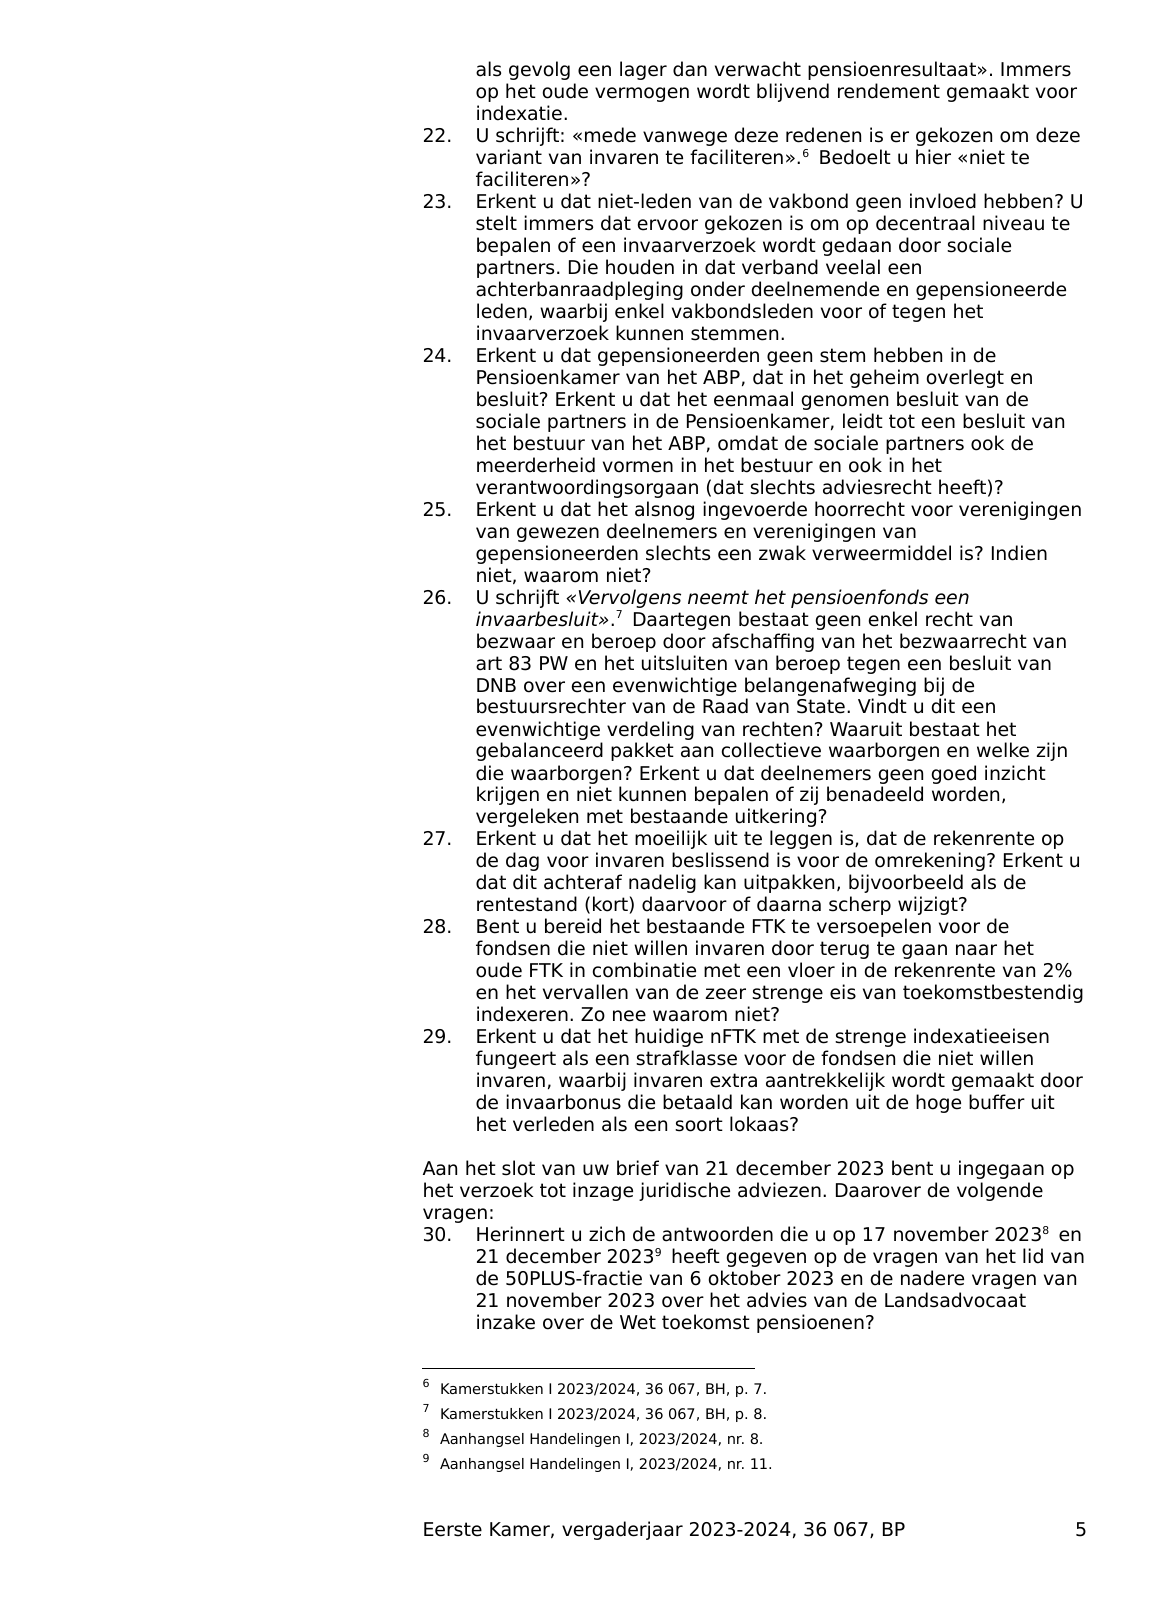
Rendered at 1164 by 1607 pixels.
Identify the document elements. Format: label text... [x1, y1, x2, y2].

text Kamerstukken I 2023/2024, 36 067, BH, p. 7. [422, 1377, 1087, 1399]
text Aanhangsel Handelingen I, 2023/2024, nr. 8. [422, 1427, 1087, 1449]
text 23. Erkent u dat niet-leden van de vakbond geen invloed hebben? U stelt immers dat ervoor gekozen is om op decentraal niveau te bepalen of een invaarverzoek wordt gedaan door sociale partners. Die houden in dat verband veelal een achterbanraadpleging onder deelnemende en gepensioneerde leden, waarbij enkel vakbondsleden voor of tegen het invaarverzoek kunnen stemmen. [422, 191, 1087, 345]
text 25. Erkent u dat het alsnog ingevoerde hoorrecht voor verenigingen van gewezen deelnemers en verenigingen van gepensioneerden slechts een zwak verweermiddel is? Indien niet, waarom niet? [422, 499, 1087, 587]
text 29. Erkent u dat het huidige nFTK met de strenge indexatieeisen fungeert als een strafklasse voor de fondsen die niet willen invaren, waarbij invaren extra aantrekkelijk wordt gemaakt door de invaarbonus die betaald kan worden uit de hoge buffer uit het verleden als een soort lokaas? [422, 1026, 1087, 1136]
text 24. Erkent u dat gepensioneerden geen stem hebben in de Pensioenkamer van het ABP, dat in het geheim overlegt en besluit? Erkent u dat het eenmaal genomen besluit van de sociale partners in de Pensioenkamer, leidt tot een besluit van het bestuur van het ABP, omdat de sociale partners ook de meerderheid vormen in het bestuur en ook in het verantwoordingsorgaan (dat slechts adviesrecht heeft)? [422, 345, 1087, 499]
text Aanhangsel Handelingen I, 2023/2024, nr. 11. [422, 1452, 1087, 1474]
text als gevolg een lager dan verwacht pensioenresultaat». Immers op het oude vermogen wordt blijvend rendement gemaakt voor indexatie. [422, 59, 1087, 125]
text 27. Erkent u dat het moeilijk uit te leggen is, dat de rekenrente op de dag voor invaren beslissend is voor de omrekening? Erkent u dat dit achteraf nadelig kan uitpakken, bijvoorbeeld als de rentestand (kort) daarvoor of daarna scherp wijzigt? [422, 828, 1087, 916]
text 28. Bent u bereid het bestaande FTK te versoepelen voor de fondsen die niet willen invaren door terug te gaan naar het oude FTK in combinatie met een vloer in de rekenrente van 2% en het vervallen van de zeer strenge eis van toekomstbestendig indexeren. Zo nee waarom niet? [422, 916, 1087, 1026]
text 26. U schrijft «Vervolgens neemt het pensioenfonds een invaarbesluit». Daartegen bestaat geen enkel recht van bezwaar en beroep door afschaffing van het bezwaarrecht van art 83 PW en het uitsluiten van beroep tegen een besluit van DNB over een evenwichtige belangenafweging bij de bestuursrechter van de Raad van State. Vindt u dit een evenwichtige verdeling van rechten? Waaruit bestaat het gebalanceerd pakket aan collectieve waarborgen en welke zijn die waarborgen? Erkent u dat deelnemers geen goed inzicht krijgen en niet kunnen bepalen of zij benadeeld worden, vergeleken met bestaande uitkering? [422, 587, 1087, 828]
text Kamerstukken I 2023/2024, 36 067, BH, p. 8. [422, 1402, 1087, 1424]
text 30. Herinnert u zich de antwoorden die u op 17 november 2023 en 21 december 2023 heeft gegeven op de vragen van het lid van de 50PLUS-fractie van 6 oktober 2023 en de nadere vragen van 21 november 2023 over het advies van de Landsadvocaat inzake over de Wet toekomst pensioenen? [422, 1224, 1087, 1334]
text 22. U schrijft: «mede vanwege deze redenen is er gekozen om deze variant van invaren te faciliteren». Bedoelt u hier «niet te faciliteren»? [422, 125, 1087, 191]
text Aan het slot van uw brief van 21 december 2023 bent u ingegaan op het verzoek tot inzage juridische adviezen. Daarover de volgende vragen: [422, 1158, 1087, 1224]
